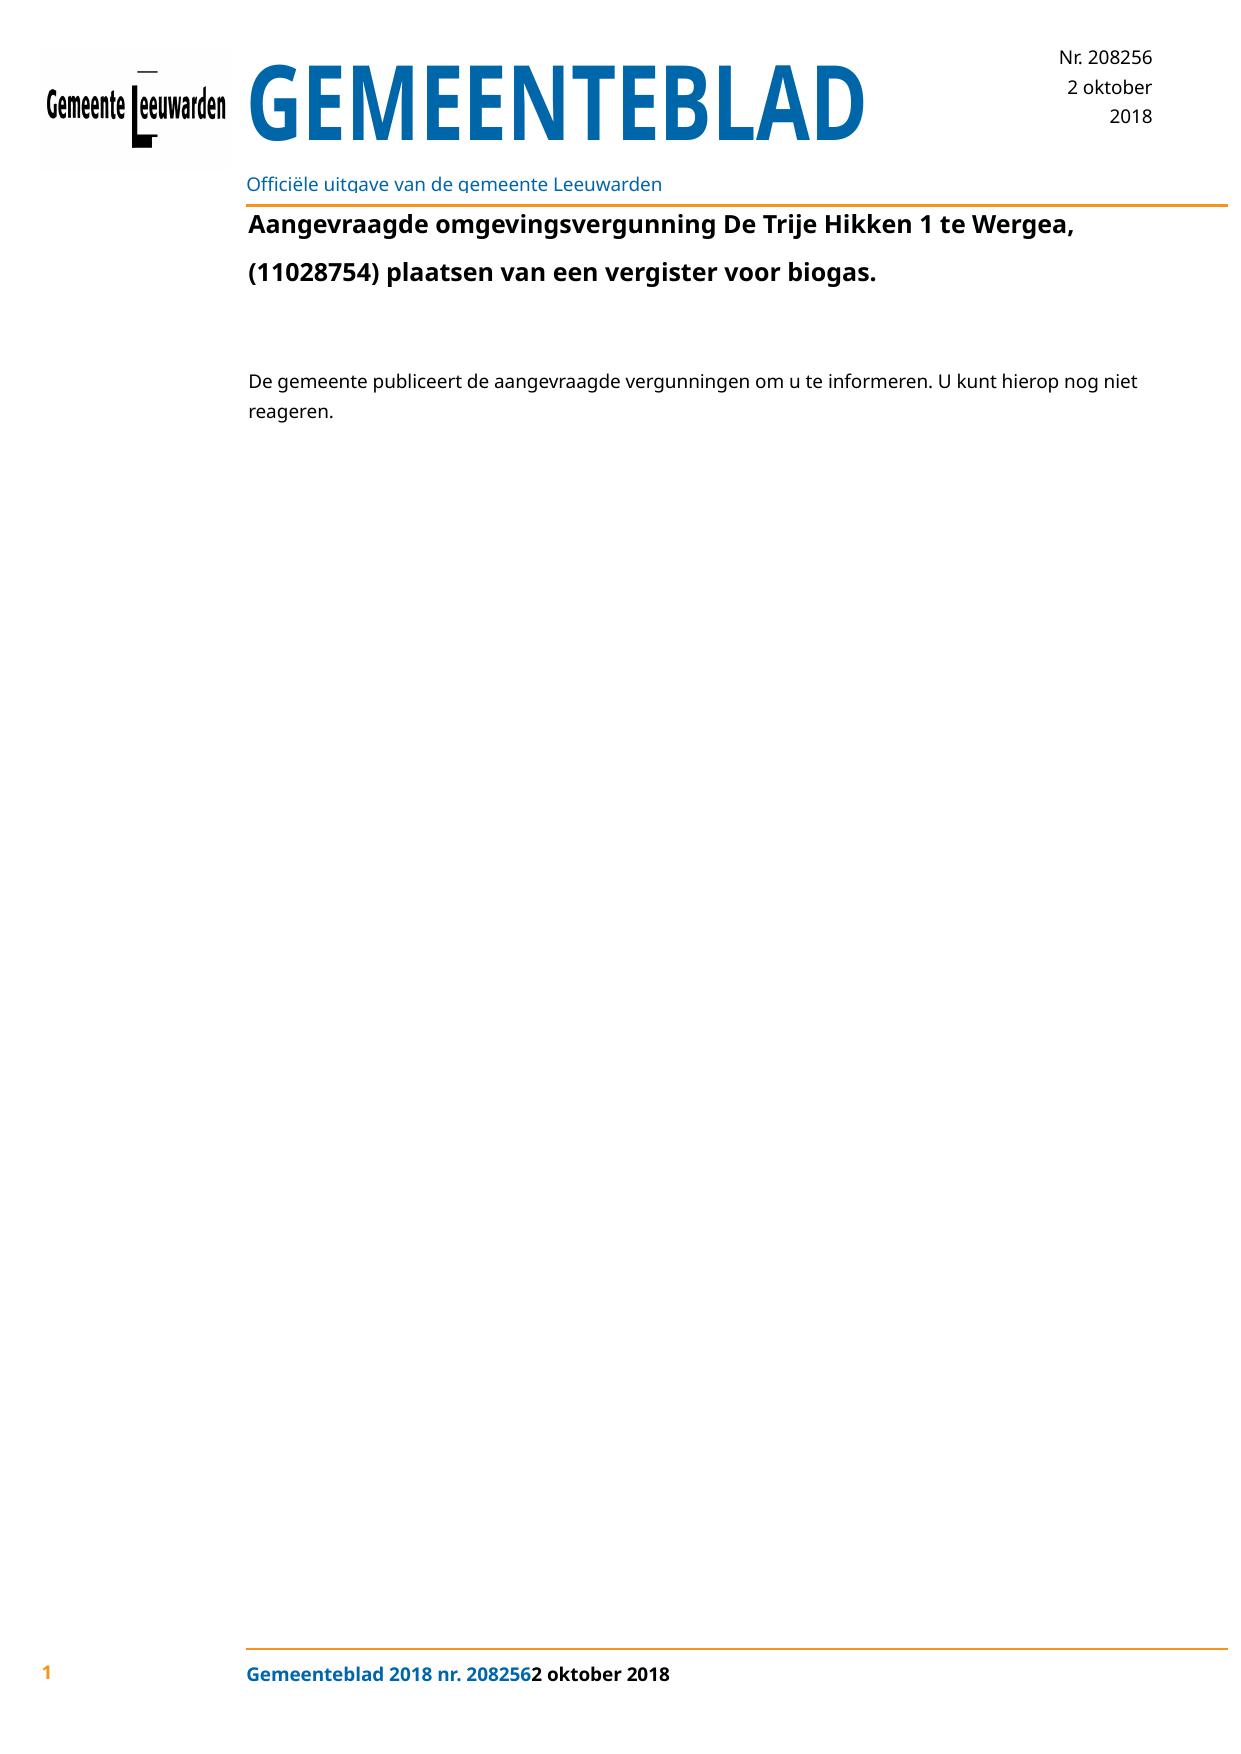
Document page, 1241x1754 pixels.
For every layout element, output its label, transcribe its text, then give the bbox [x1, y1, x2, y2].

text Aangevraagde omgevingsvergunning De Trije Hikken 1 te Wergea, (11028754) plaatsen van een vergister voor biogas. [248, 207, 1152, 288]
picture [41, 47, 231, 172]
text De gemeente publiceert de aangevraagde vergunningen om u te informeren. U kunt hierop nog niet reageren. [248, 368, 1152, 424]
